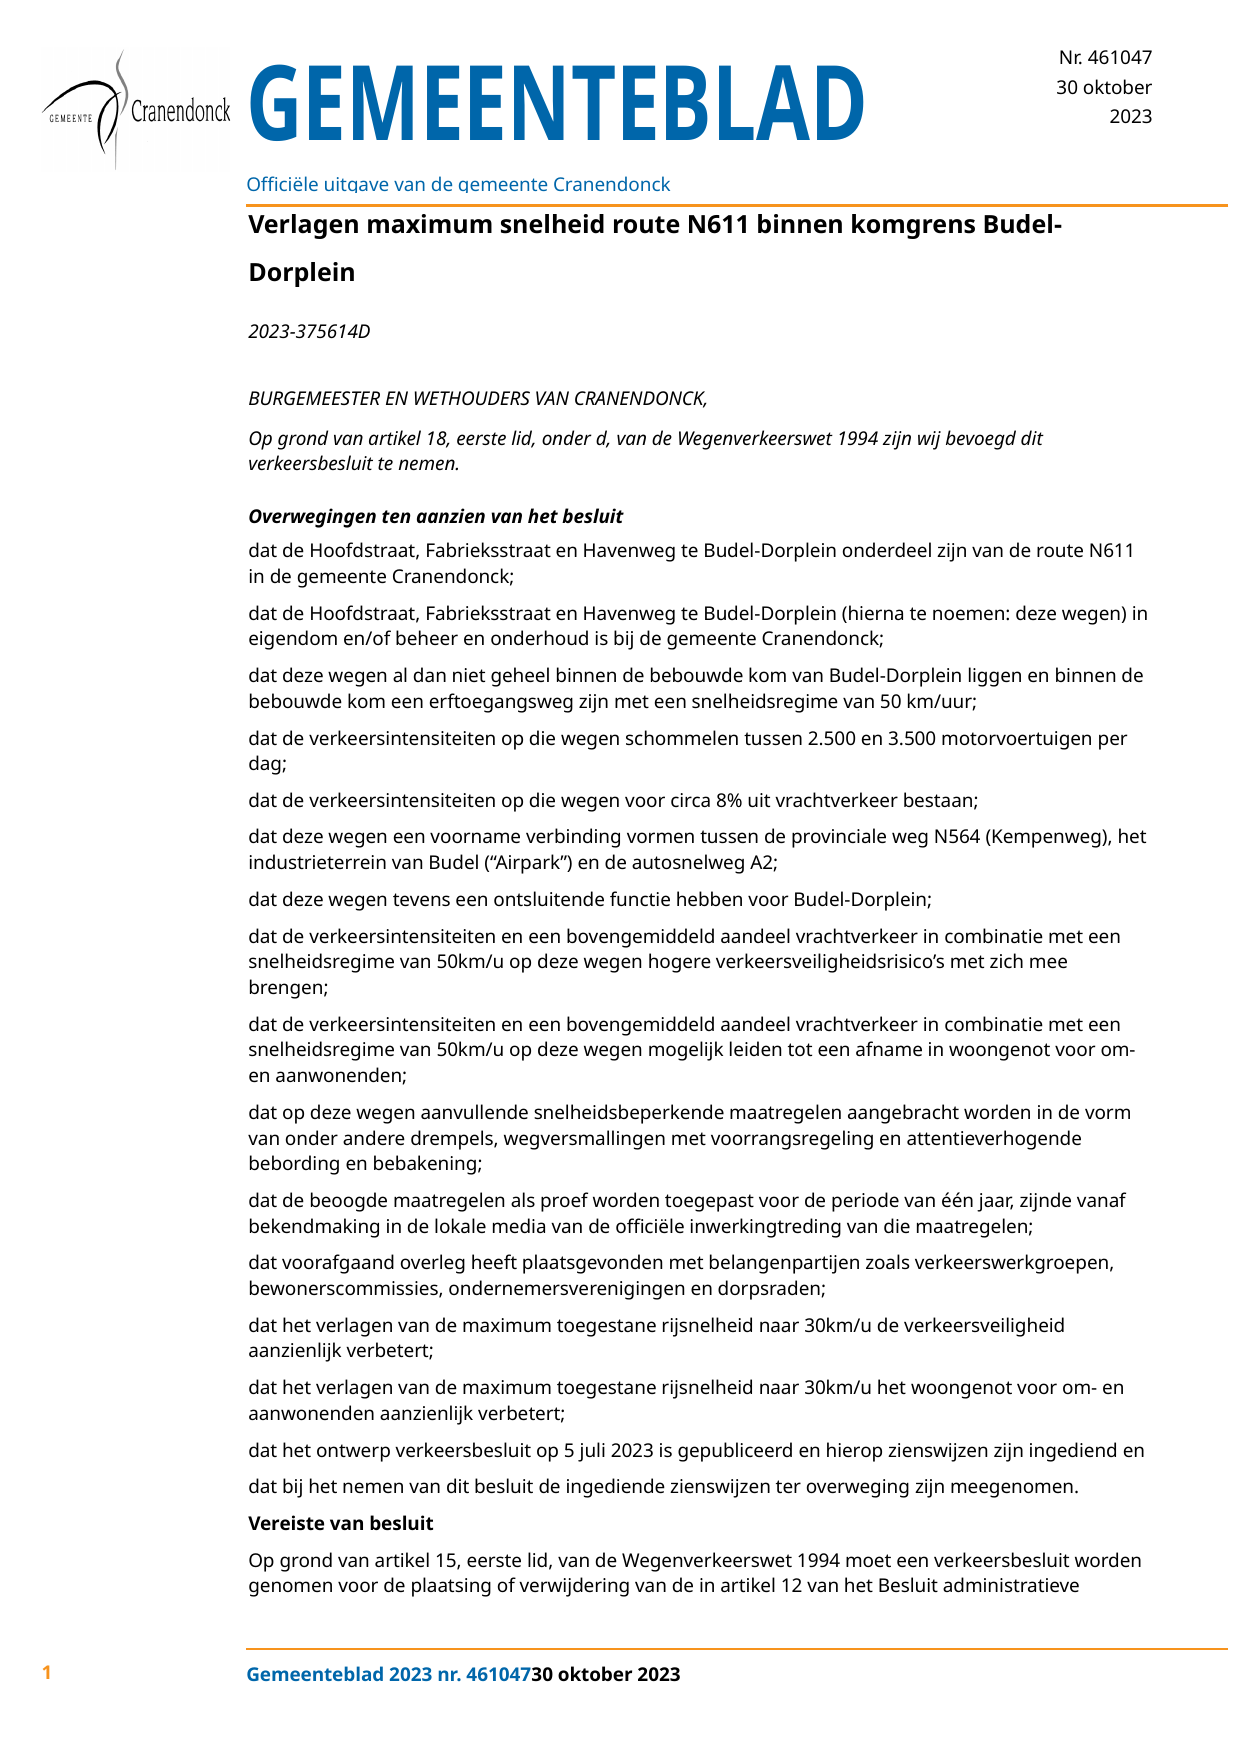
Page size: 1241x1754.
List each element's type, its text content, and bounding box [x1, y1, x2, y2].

text dat deze wegen tevens een ontsluitende functie hebben voor Budel-Dorplein; [248, 886, 1152, 912]
text dat het verlagen van de maximum toegestane rijsnelheid naar 30km/u het woongenot voor om- en aanwonenden aanzienlijk verbetert; [248, 1374, 1152, 1426]
text dat de beoogde maatregelen als proef worden toegepast voor de periode van één jaar, zijnde vanaf bekendmaking in de lokale media van de officiële inwerkingtreding van die maatregelen; [248, 1187, 1152, 1239]
text dat de verkeersintensiteiten op die wegen schommelen tussen 2.500 en 3.500 motorvoertuigen per dag; [248, 725, 1152, 776]
text Op grond van artikel 15, eerste lid, van de Wegenverkeerswet 1994 moet een verkeersbesluit worden genomen voor de plaatsing of verwijdering van de in artikel 12 van het Besluit administratieve [248, 1547, 1152, 1598]
text dat het verlagen van de maximum toegestane rijsnelheid naar 30km/u de verkeersveiligheid aanzienlijk verbetert; [248, 1312, 1152, 1363]
text Overwegingen ten aanzien van het besluit [248, 503, 1152, 529]
text dat de verkeersintensiteiten en een bovengemiddeld aandeel vrachtverkeer in combinatie met een snelheidsregime van 50km/u op deze wegen hogere verkeersveiligheidsrisico’s met zich mee brengen; [248, 923, 1152, 1000]
text dat de verkeersintensiteiten op die wegen voor circa 8% uit vrachtverkeer bestaan; [248, 787, 1152, 813]
text dat het ontwerp verkeersbesluit op 5 juli 2023 is gepubliceerd en hierop zienswijzen zijn ingediend en [248, 1437, 1152, 1462]
text dat deze wegen al dan niet geheel binnen de bebouwde kom van Budel-Dorplein liggen en binnen de bebouwde kom een erftoegangsweg zijn met een snelheidsregime van 50 km/uur; [248, 662, 1152, 714]
text dat op deze wegen aanvullende snelheidsbeperkende maatregelen aangebracht worden in de vorm van onder andere drempels, wegversmallingen met voorrangsregeling en attentieverhogende bebording en bebakening; [248, 1099, 1152, 1176]
text dat bij het nemen van dit besluit de ingediende zienswijzen ter overweging zijn meegenomen. [248, 1473, 1152, 1499]
text BURGEMEESTER EN WETHOUDERS VAN CRANENDONCK, [248, 386, 1152, 411]
text Vereiste van besluit [248, 1510, 1152, 1536]
text dat de Hoofdstraat, Fabrieksstraat en Havenweg te Budel-Dorplein (hierna te noemen: deze wegen) in eigendom en/of beheer en onderhoud is bij de gemeente Cranendonck; [248, 600, 1152, 651]
text Op grond van artikel 18, eerste lid, onder d, van de Wegenverkeerswet 1994 zijn wij bevoegd dit verkeersbesluit te nemen. [248, 425, 1152, 476]
text dat de verkeersintensiteiten en een bovengemiddeld aandeel vrachtverkeer in combinatie met een snelheidsregime van 50km/u op deze wegen mogelijk leiden tot een afname in woongenot voor om- en aanwonenden; [248, 1011, 1152, 1088]
text Verlagen maximum snelheid route N611 binnen komgrens Budel-Dorplein [248, 207, 1152, 288]
text dat de Hoofdstraat, Fabrieksstraat en Havenweg te Budel-Dorplein onderdeel zijn van de route N611 in de gemeente Cranendonck; [248, 537, 1152, 589]
text dat deze wegen een voorname verbinding vormen tussen de provinciale weg N564 (Kempenweg), het industrieterrein van Budel (“Airpark”) en de autosnelweg A2; [248, 824, 1152, 875]
picture [41, 47, 231, 172]
text dat voorafgaand overleg heeft plaatsgevonden met belangenpartijen zoals verkeerswerkgroepen, bewonerscommissies, ondernemersverenigingen en dorpsraden; [248, 1249, 1152, 1301]
text 2023-375614D [248, 318, 1152, 344]
